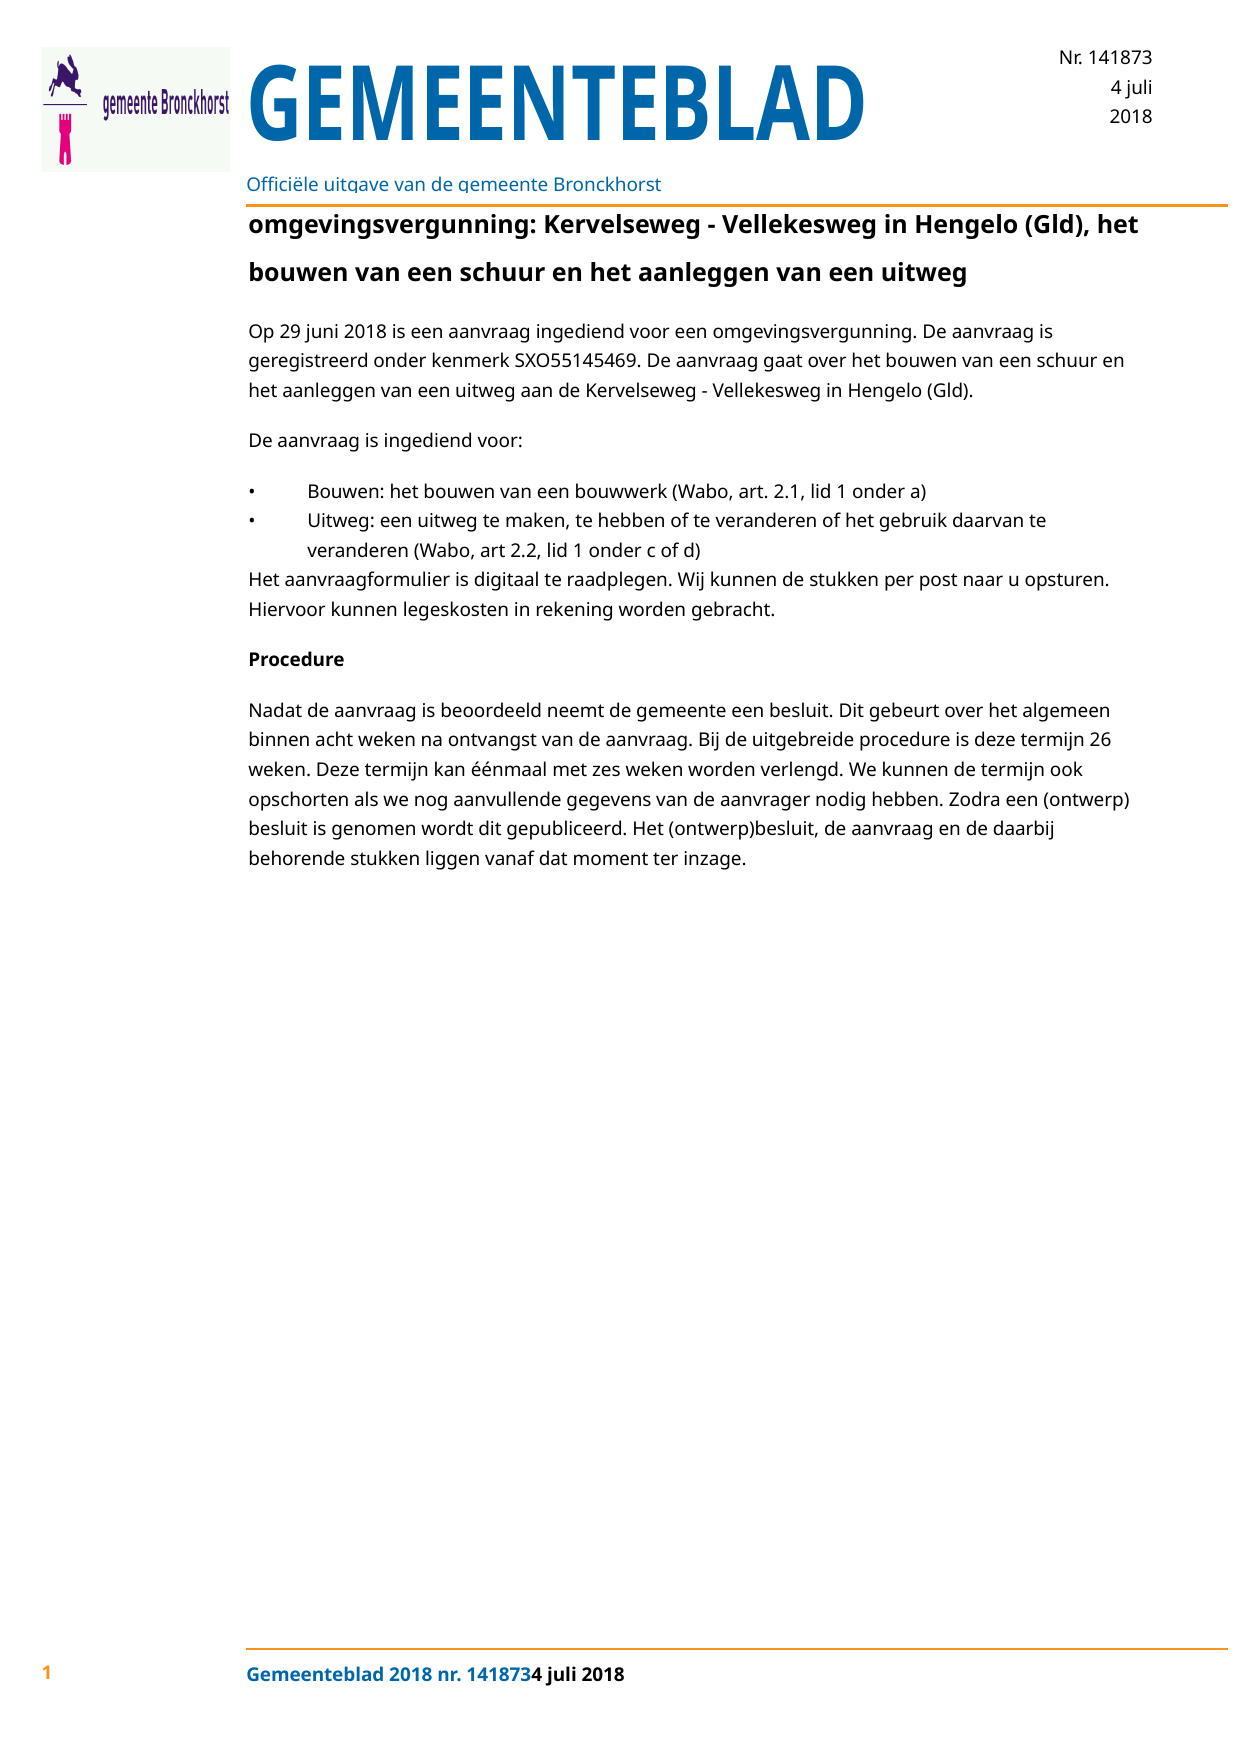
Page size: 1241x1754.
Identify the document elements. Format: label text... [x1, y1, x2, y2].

picture [41, 47, 231, 172]
text De aanvraag is ingediend voor: [248, 427, 1152, 453]
list Bouwen: het bouwen van een bouwwerk (Wabo, art. 2.1, lid 1 onder a) [248, 478, 1152, 504]
text Nadat de aanvraag is beoordeeld neemt de gemeente een besluit. Dit gebeurt over het algemeen binnen acht weken na ontvangst van de aanvraag. Bij de uitgebreide procedure is deze termijn 26 weken. Deze termijn kan éénmaal met zes weken worden verlengd. We kunnen de termijn ook opschorten als we nog aanvullende gegevens van de aanvrager nodig hebben. Zodra een (ontwerp) besluit is genomen wordt dit gepubliceerd. Het (ontwerp)besluit, de aanvraag en de daarbij behorende stukken liggen vanaf dat moment ter inzage. [248, 697, 1152, 871]
list Uitweg: een uitweg te maken, te hebben of te veranderen of het gebruik daarvan te veranderen (Wabo, art 2.2, lid 1 onder c of d) [248, 507, 1152, 563]
text Procedure [248, 647, 1152, 672]
text Het aanvraagformulier is digitaal te raadplegen. Wij kunnen de stukken per post naar u opsturen. Hiervoor kunnen legeskosten in rekening worden gebracht. [248, 567, 1152, 622]
text Op 29 juni 2018 is een aanvraag ingediend voor een omgevingsvergunning. De aanvraag is geregistreerd onder kenmerk SXO55145469. De aanvraag gaat over het bouwen van een schuur en het aanleggen van een uitweg aan de Kervelseweg - Vellekesweg in Hengelo (Gld). [248, 318, 1152, 403]
text omgevingsvergunning: Kervelseweg - Vellekesweg in Hengelo (Gld), het bouwen van een schuur en het aanleggen van een uitweg [248, 207, 1152, 288]
